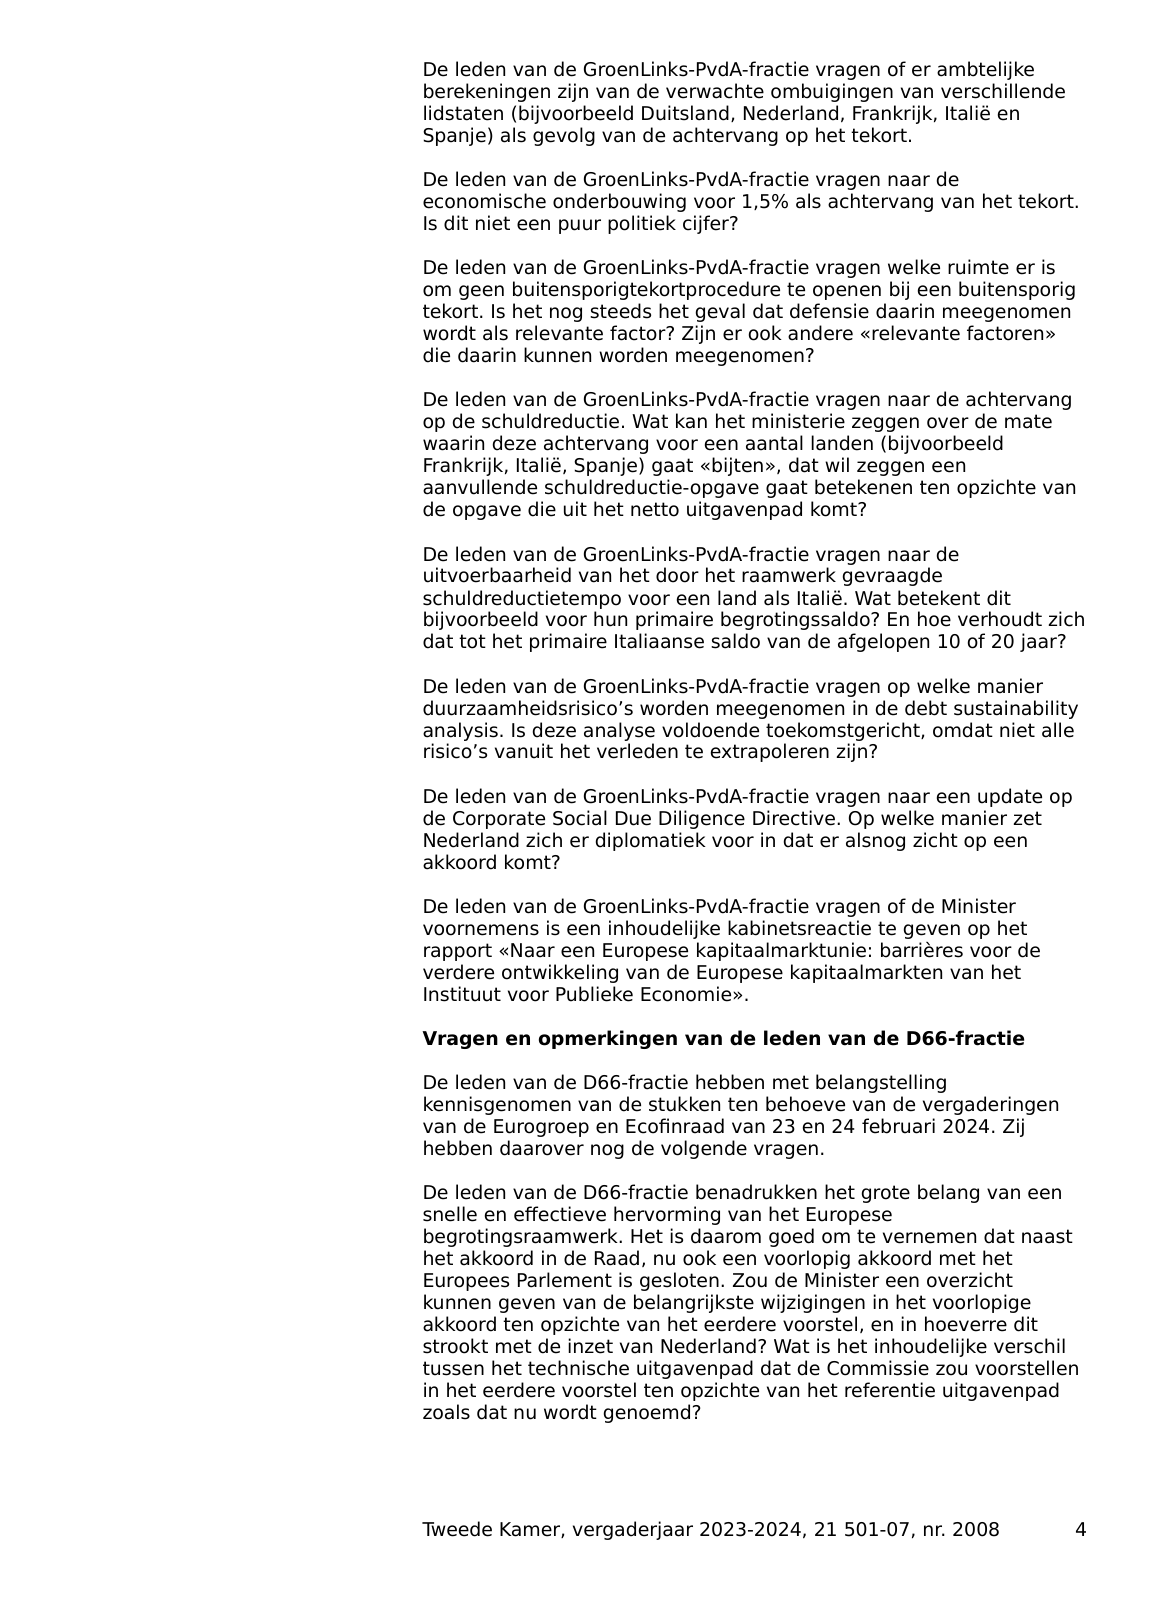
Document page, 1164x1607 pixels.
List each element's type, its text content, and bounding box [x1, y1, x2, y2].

text De leden van de GroenLinks-PvdA-fractie vragen op welke manier duurzaamheidsrisico’s worden meegenomen in de debt sustainability analysis. Is deze analyse voldoende toekomstgericht, omdat niet alle risico’s vanuit het verleden te extrapoleren zijn? [422, 676, 1087, 763]
subtitle Vragen en opmerkingen van de leden van de D66-fractie [422, 1028, 1087, 1050]
text De leden van de GroenLinks-PvdA-fractie vragen of er ambtelijke berekeningen zijn van de verwachte ombuigingen van verschillende lidstaten (bijvoorbeeld Duitsland, Nederland, Frankrijk, Italië en Spanje) als gevolg van de achtervang op het tekort. [422, 59, 1087, 147]
text De leden van de GroenLinks-PvdA-fractie vragen of de Minister voornemens is een inhoudelijke kabinetsreactie te geven op het rapport «Naar een Europese kapitaalmarktunie: barrières voor de verdere ontwikkeling van de Europese kapitaalmarkten van het Instituut voor Publieke Economie». [422, 896, 1087, 1006]
text De leden van de D66-fractie benadrukken het grote belang van een snelle en effectieve hervorming van het Europese begrotingsraamwerk. Het is daarom goed om te vernemen dat naast het akkoord in de Raad, nu ook een voorlopig akkoord met het Europees Parlement is gesloten. Zou de Minister een overzicht kunnen geven van de belangrijkste wijzigingen in het voorlopige akkoord ten opzichte van het eerdere voorstel, en in hoeverre dit strookt met de inzet van Nederland? Wat is het inhoudelijke verschil tussen het technische uitgavenpad dat de Commissie zou voorstellen in het eerdere voorstel ten opzichte van het referentie uitgavenpad zoals dat nu wordt genoemd? [422, 1182, 1087, 1424]
text De leden van de GroenLinks-PvdA-fractie vragen naar de uitvoerbaarheid van het door het raamwerk gevraagde schuldreductietempo voor een land als Italië. Wat betekent dit bijvoorbeeld voor hun primaire begrotingssaldo? En hoe verhoudt zich dat tot het primaire Italiaanse saldo van de afgelopen 10 of 20 jaar? [422, 543, 1087, 653]
text De leden van de GroenLinks-PvdA-fractie vragen naar de economische onderbouwing voor 1,5% als achtervang van het tekort. Is dit niet een puur politiek cijfer? [422, 169, 1087, 235]
text De leden van de D66-fractie hebben met belangstelling kennisgenomen van de stukken ten behoeve van de vergaderingen van de Eurogroep en Ecofinraad van 23 en 24 februari 2024. Zij hebben daarover nog de volgende vragen. [422, 1072, 1087, 1160]
text De leden van de GroenLinks-PvdA-fractie vragen naar een update op de Corporate Social Due Diligence Directive. Op welke manier zet Nederland zich er diplomatiek voor in dat er alsnog zicht op een akkoord komt? [422, 786, 1087, 873]
text De leden van de GroenLinks-PvdA-fractie vragen naar de achtervang op de schuldreductie. Wat kan het ministerie zeggen over de mate waarin deze achtervang voor een aantal landen (bijvoorbeeld Frankrijk, Italië, Spanje) gaat «bijten», dat wil zeggen een aanvullende schuldreductie-opgave gaat betekenen ten opzichte van de opgave die uit het netto uitgavenpad komt? [422, 389, 1087, 521]
text De leden van de GroenLinks-PvdA-fractie vragen welke ruimte er is om geen buitensporigtekortprocedure te openen bij een buitensporig tekort. Is het nog steeds het geval dat defensie daarin meegenomen wordt als relevante factor? Zijn er ook andere «relevante factoren» die daarin kunnen worden meegenomen? [422, 257, 1087, 367]
